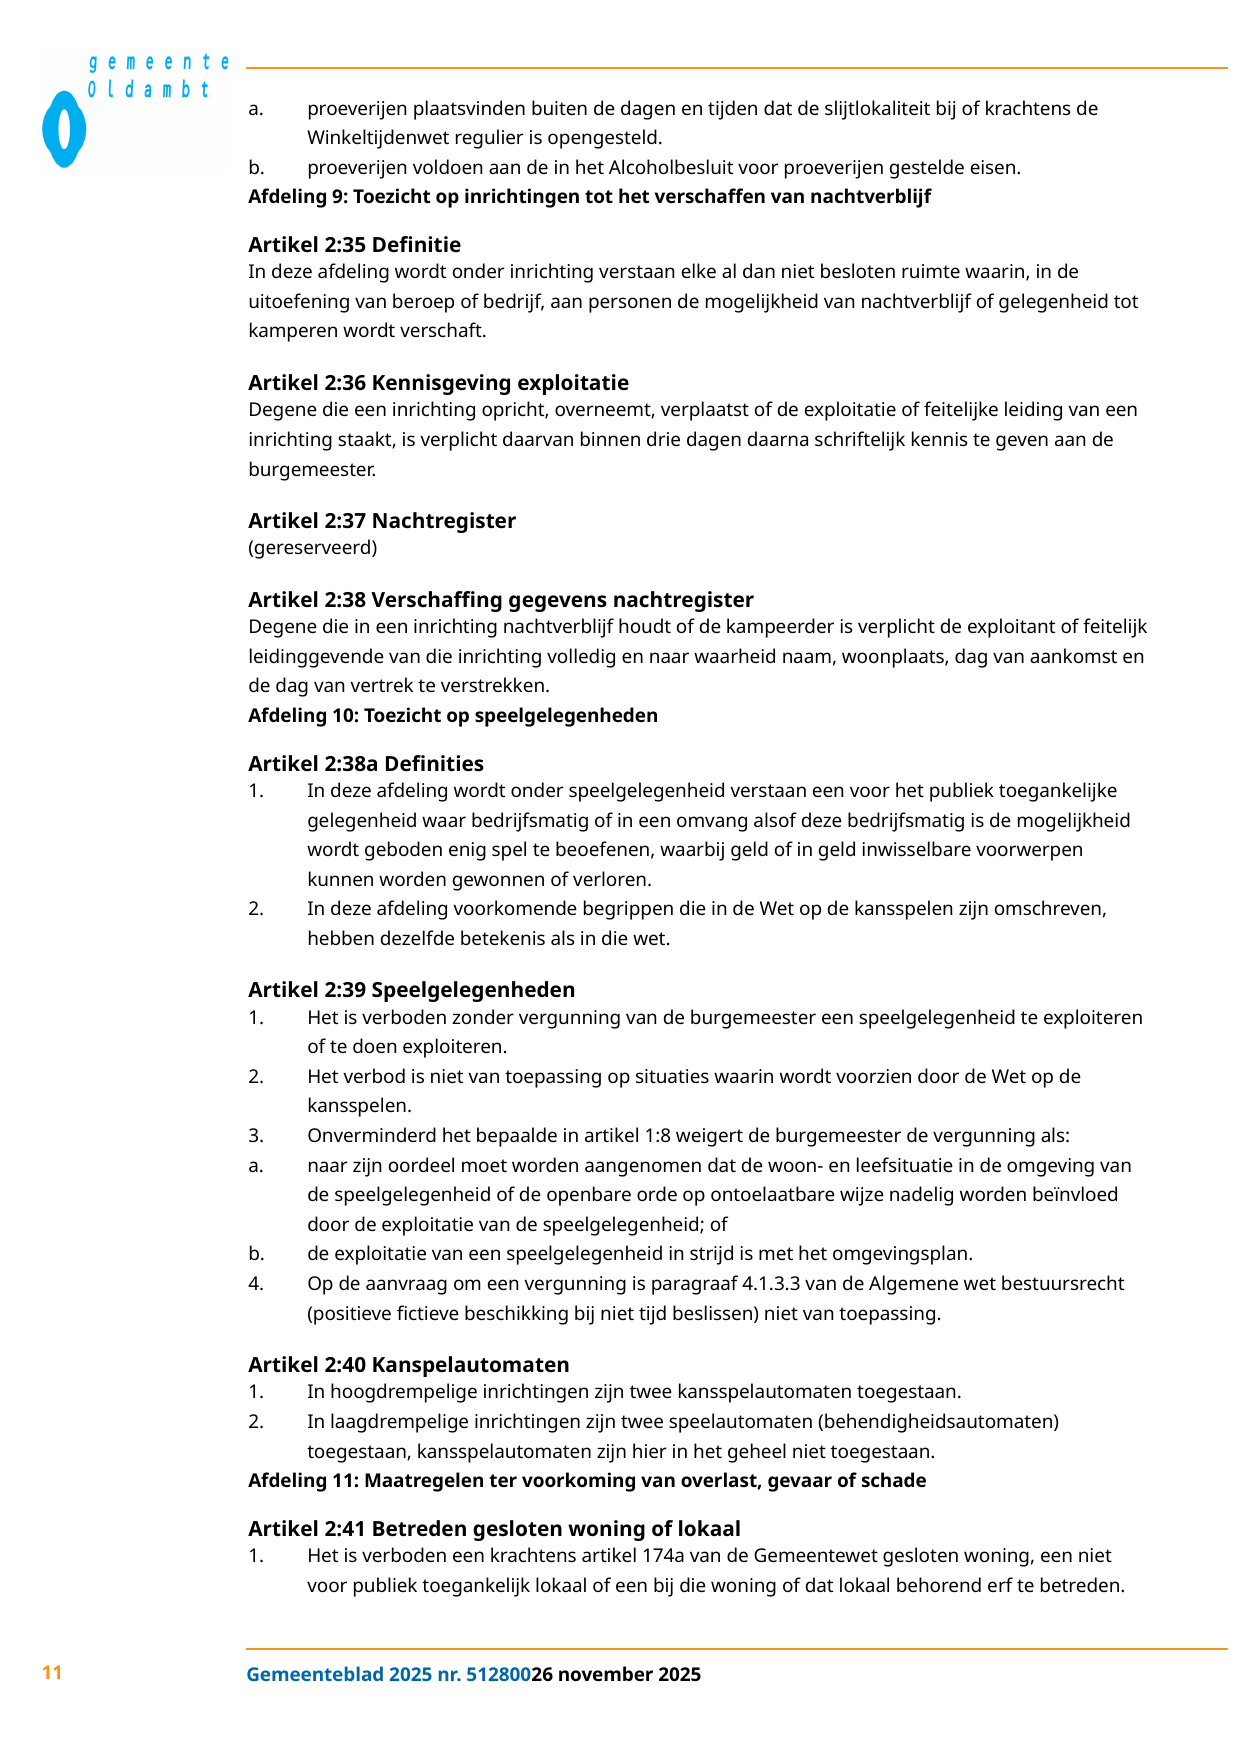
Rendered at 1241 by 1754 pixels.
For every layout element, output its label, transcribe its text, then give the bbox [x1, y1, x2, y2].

text Artikel 2:37 Nachtregister [248, 506, 1152, 534]
list Het verbod is niet van toepassing op situaties waarin wordt voorzien door de Wet op de kansspelen. [248, 1063, 1152, 1118]
list naar zijn oordeel moet worden aangenomen dat de woon- en leefsituatie in de omgeving van de speelgelegenheid of de openbare orde op ontoelaatbare wijze nadelig worden beïnvloed door de exploitatie van de speelgelegenheid; of [248, 1152, 1152, 1237]
list Op de aanvraag om een vergunning is paragraaf 4.1.3.3 van de Algemene wet bestuursrecht (positieve fictieve beschikking bij niet tijd beslissen) niet van toepassing. [248, 1270, 1152, 1326]
list In deze afdeling voorkomende begrippen die in de Wet op de kansspelen zijn omschreven, hebben dezelfde betekenis als in die wet. [248, 896, 1152, 951]
text Afdeling 11: Maatregelen ter voorkoming van overlast, gevaar of schade [248, 1467, 1152, 1493]
text Artikel 2:38 Verschaffing gegevens nachtregister [248, 585, 1152, 613]
text Artikel 2:40 Kanspelautomaten [248, 1350, 1152, 1379]
list proeverijen voldoen aan de in het Alcoholbesluit voor proeverijen gestelde eisen. [248, 154, 1152, 180]
list proeverijen plaatsvinden buiten de dagen en tijden dat de slijtlokaliteit bij of krachtens de Winkeltijdenwet regulier is opengesteld. [248, 95, 1152, 150]
text In deze afdeling wordt onder inrichting verstaan elke al dan niet besloten ruimte waarin, in de uitoefening van beroep of bedrijf, aan personen de mogelijkheid van nachtverblijf of gelegenheid tot kamperen wordt verschaft. [248, 258, 1152, 343]
list de exploitatie van een speelgelegenheid in strijd is met het omgevingsplan. [248, 1241, 1152, 1266]
picture [41, 47, 231, 172]
text Artikel 2:35 Definitie [248, 230, 1152, 258]
text Degene die in een inrichting nachtverblijf houdt of de kampeerder is verplicht de exploitant of feitelijk leidinggevende van die inrichting volledig en naar waarheid naam, woonplaats, dag van aankomst en de dag van vertrek te verstrekken. [248, 613, 1152, 698]
text Artikel 2:41 Betreden gesloten woning of lokaal [248, 1514, 1152, 1542]
list In laagdrempelige inrichtingen zijn twee speelautomaten (behendigheidsautomaten) toegestaan, kansspelautomaten zijn hier in het geheel niet toegestaan. [248, 1408, 1152, 1463]
text Afdeling 10: Toezicht op speelgelegenheden [248, 702, 1152, 728]
text Artikel 2:39 Speelgelegenheden [248, 976, 1152, 1004]
list Onverminderd het bepaalde in artikel 1:8 weigert de burgemeester de vergunning als: [248, 1122, 1152, 1148]
text (gereserveerd) [248, 534, 1152, 560]
text Artikel 2:36 Kennisgeving exploitatie [248, 368, 1152, 397]
text Afdeling 9: Toezicht op inrichtingen tot het verschaffen van nachtverblijf [248, 183, 1152, 209]
list Het is verboden een krachtens artikel 174a van de Gemeentewet gesloten woning, een niet voor publiek toegankelijk lokaal of een bij die woning of dat lokaal behorend erf te betreden. [248, 1542, 1152, 1598]
list Het is verboden zonder vergunning van de burgemeester een speelgelegenheid te exploiteren of te doen exploiteren. [248, 1004, 1152, 1059]
text Artikel 2:38a Definities [248, 749, 1152, 777]
list In hoogdrempelige inrichtingen zijn twee kansspelautomaten toegestaan. [248, 1379, 1152, 1404]
text Degene die een inrichting opricht, overneemt, verplaatst of de exploitatie of feitelijke leiding van een inrichting staakt, is verplicht daarvan binnen drie dagen daarna schriftelijk kennis te geven aan de burgemeester. [248, 397, 1152, 481]
list In deze afdeling wordt onder speelgelegenheid verstaan een voor het publiek toegankelijke gelegenheid waar bedrijfsmatig of in een omvang alsof deze bedrijfsmatig is de mogelijkheid wordt geboden enig spel te beoefenen, waarbij geld of in geld inwisselbare voorwerpen kunnen worden gewonnen of verloren. [248, 777, 1152, 892]
